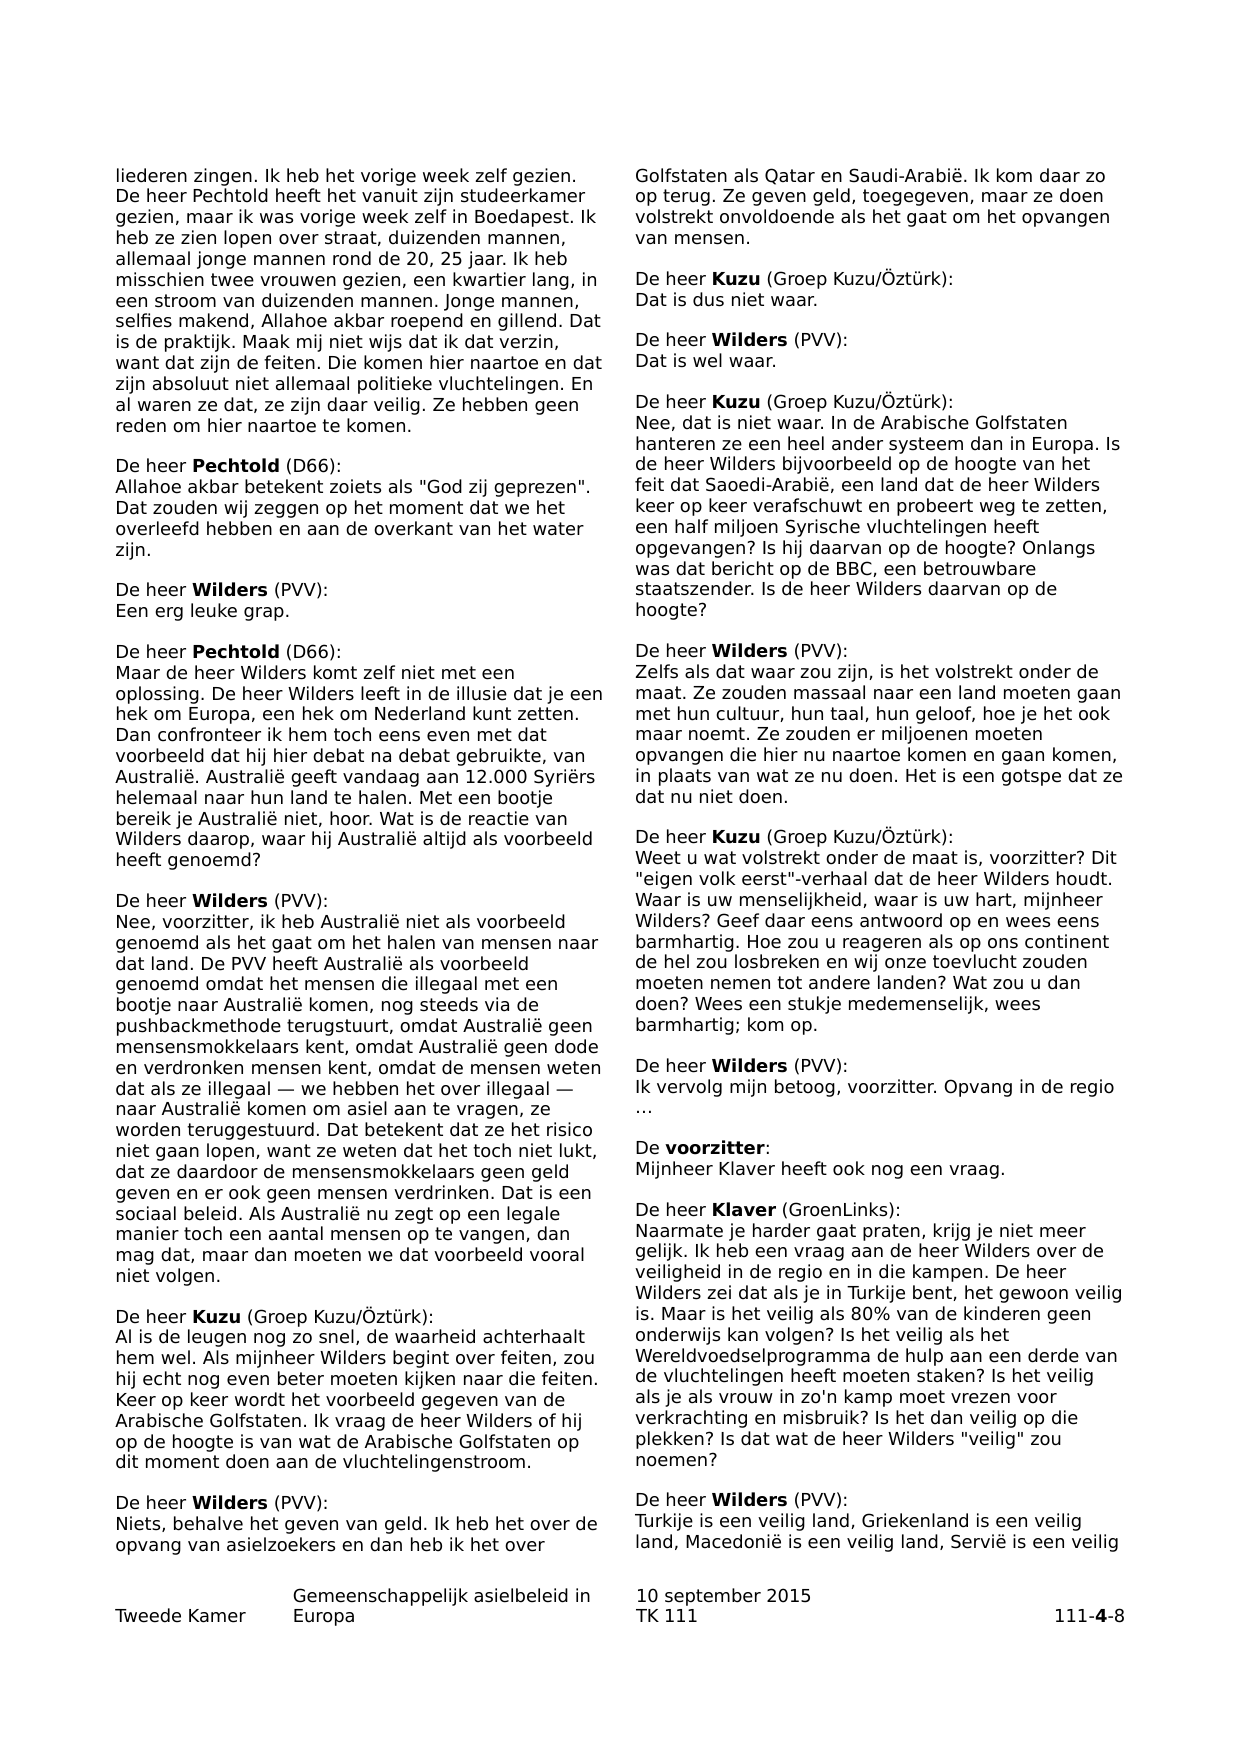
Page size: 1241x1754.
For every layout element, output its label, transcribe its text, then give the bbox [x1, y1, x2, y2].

text Niets, behalve het geven van geld. Ik heb het over de opvang van asielzoekers en dan heb ik het over [115, 1514, 605, 1556]
text Weet u wat volstrekt onder de maat is, voorzitter? Dit "eigen volk eerst"-verhaal dat de heer Wilders houdt. Waar is uw menselijkheid, waar is uw hart, mijnheer Wilders? Geef daar eens antwoord op en wees eens barmhartig. Hoe zou u reageren als op ons continent de hel zou losbreken en wij onze toevlucht zouden moeten nemen tot andere landen? Wat zou u dan doen? Wees een stukje medemenselijk, wees barmhartig; kom op. [635, 848, 1125, 1036]
text Maar de heer Wilders komt zelf niet met een oplossing. De heer Wilders leeft in de illusie dat je een hek om Europa, een hek om Nederland kunt zetten. Dan confronteer ik hem toch eens even met dat voorbeeld dat hij hier debat na debat gebruikte, van Australië. Australië geeft vandaag aan 12.000 Syriërs helemaal naar hun land te halen. Met een bootje bereik je Australië niet, hoor. Wat is de reactie van Wilders daarop, waar hij Australië altijd als voorbeeld heeft genoemd? [115, 662, 605, 871]
text De heer Kuzu (Groep Kuzu/Öztürk): [115, 1307, 605, 1327]
text De heer Wilders (PVV): [115, 580, 605, 601]
text De heer Pechtold (D66): [115, 642, 605, 662]
text Nee, voorzitter, ik heb Australië niet als voorbeeld genoemd als het gaat om het halen van mensen naar dat land. De PVV heeft Australië als voorbeeld genoemd omdat het mensen die illegaal met een bootje naar Australië komen, nog steeds via de pushbackmethode terugstuurt, omdat Australië geen mensensmokkelaars kent, omdat Australië geen dode en verdronken mensen kent, omdat de mensen weten dat als ze illegaal — we hebben het over illegaal — naar Australië komen om asiel aan te vragen, ze worden teruggestuurd. Dat betekent dat ze het risico niet gaan lopen, want ze weten dat het toch niet lukt, dat ze daardoor de mensensmokkelaars geen geld geven en er ook geen mensen verdrinken. Dat is een sociaal beleid. Als Australië nu zegt op een legale manier toch een aantal mensen op te vangen, dan mag dat, maar dan moeten we dat voorbeeld vooral niet volgen. [115, 912, 605, 1287]
text liederen zingen. Ik heb het vorige week zelf gezien. De heer Pechtold heeft het vanuit zijn studeerkamer gezien, maar ik was vorige week zelf in Boedapest. Ik heb ze zien lopen over straat, duizenden mannen, allemaal jonge mannen rond de 20, 25 jaar. Ik heb misschien twee vrouwen gezien, een kwartier lang, in een stroom van duizenden mannen. Jonge mannen, selfies makend, Allahoe akbar roepend en gillend. Dat is de praktijk. Maak mij niet wijs dat ik dat verzin, want dat zijn de feiten. Die komen hier naartoe en dat zijn absoluut niet allemaal politieke vluchtelingen. En al waren ze dat, ze zijn daar veilig. Ze hebben geen reden om hier naartoe te komen. [115, 165, 605, 436]
text De heer Kuzu (Groep Kuzu/Öztürk): [635, 269, 1125, 289]
text Al is de leugen nog zo snel, de waarheid achterhaalt hem wel. Als mijnheer Wilders begint over feiten, zou hij echt nog even beter moeten kijken naar die feiten. Keer op keer wordt het voorbeeld gegeven van de Arabische Golfstaten. Ik vraag de heer Wilders of hij op de hoogte is van wat de Arabische Golfstaten op dit moment doen aan de vluchtelingenstroom. [115, 1327, 605, 1473]
text De heer Wilders (PVV): [115, 891, 605, 912]
text Dat is dus niet waar. [635, 289, 1125, 310]
text Mijnheer Klaver heeft ook nog een vraag. [635, 1159, 1125, 1179]
text De voorzitter: [635, 1138, 1125, 1159]
text Zelfs als dat waar zou zijn, is het volstrekt onder de maat. Ze zouden massaal naar een land moeten gaan met hun cultuur, hun taal, hun geloof, hoe je het ook maar noemt. Ze zouden er miljoenen moeten opvangen die hier nu naartoe komen en gaan komen, in plaats van wat ze nu doen. Het is een gotspe dat ze dat nu niet doen. [635, 662, 1125, 807]
text Golfstaten als Qatar en Saudi-Arabië. Ik kom daar zo op terug. Ze geven geld, toegegeven, maar ze doen volstrekt onvoldoende als het gaat om het opvangen van mensen. [635, 165, 1125, 249]
text De heer Wilders (PVV): [115, 1493, 605, 1514]
text De heer Wilders (PVV): [635, 1490, 1125, 1511]
text De heer Pechtold (D66): [115, 456, 605, 477]
text De heer Kuzu (Groep Kuzu/Öztürk): [635, 827, 1125, 848]
text De heer Wilders (PVV): [635, 1056, 1125, 1076]
text Dat is wel waar. [635, 351, 1125, 372]
text Een erg leuke grap. [115, 601, 605, 622]
text De heer Kuzu (Groep Kuzu/Öztürk): [635, 392, 1125, 412]
text Turkije is een veilig land, Griekenland is een veilig land, Macedonië is een veilig land, Servië is een veilig [635, 1511, 1125, 1553]
text Nee, dat is niet waar. In de Arabische Golfstaten hanteren ze een heel ander systeem dan in Europa. Is de heer Wilders bijvoorbeeld op de hoogte van het feit dat Saoedi-Arabië, een land dat de heer Wilders keer op keer verafschuwt en probeert weg te zetten, een half miljoen Syrische vluchtelingen heeft opgevangen? Is hij daarvan op de hoogte? Onlangs was dat bericht op de BBC, een betrouwbare staatszender. Is de heer Wilders daarvan op de hoogte? [635, 412, 1125, 621]
text Naarmate je harder gaat praten, krijg je niet meer gelijk. Ik heb een vraag aan de heer Wilders over de veiligheid in de regio en in die kampen. De heer Wilders zei dat als je in Turkije bent, het gewoon veilig is. Maar is het veilig als 80% van de kinderen geen onderwijs kan volgen? Is het veilig als het Wereldvoedselprogramma de hulp aan een derde van de vluchtelingen heeft moeten staken? Is het veilig als je als vrouw in zo'n kamp moet vrezen voor verkrachting en misbruik? Is het dan veilig op die plekken? Is dat wat de heer Wilders "veilig" zou noemen? [635, 1220, 1125, 1470]
text De heer Wilders (PVV): [635, 330, 1125, 351]
text Ik vervolg mijn betoog, voorzitter. Opvang in de regio … [635, 1076, 1125, 1118]
text De heer Wilders (PVV): [635, 641, 1125, 662]
text Allahoe akbar betekent zoiets als "God zij geprezen". Dat zouden wij zeggen op het moment dat we het overleefd hebben en aan de overkant van het water zijn. [115, 477, 605, 560]
text De heer Klaver (GroenLinks): [635, 1199, 1125, 1220]
